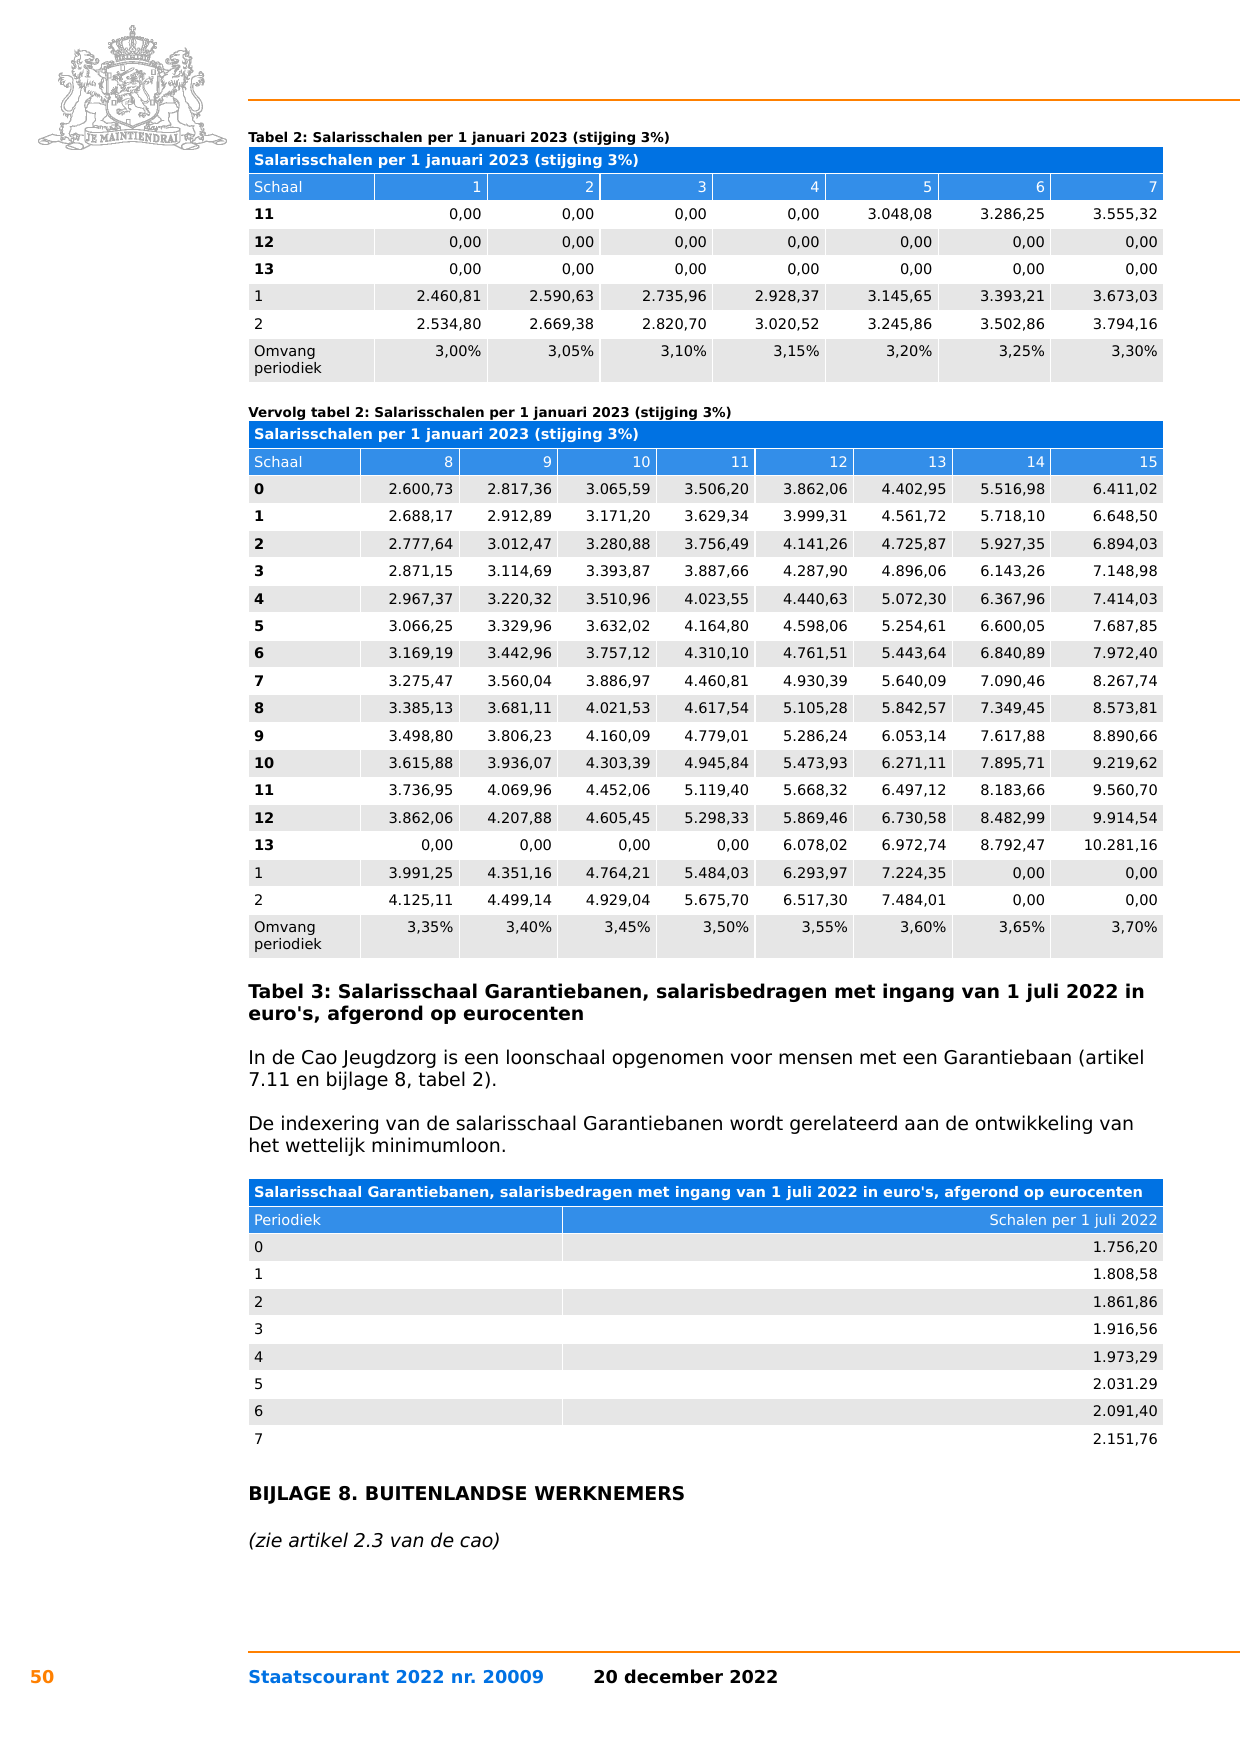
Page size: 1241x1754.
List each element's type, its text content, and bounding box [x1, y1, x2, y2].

table_cell 3,25% [939, 339, 1050, 382]
table_cell 7.972,40 [1051, 641, 1163, 667]
table_cell 5.072,30 [854, 586, 952, 612]
table_header Salarisschaal Garantiebanen, salarisbedragen met ingang van 1 juli 2022 in euro's, afgerond op eurocenten [249, 1179, 1163, 1206]
table_cell Omvang periodiek [249, 915, 360, 958]
table_cell 2.928,37 [713, 284, 825, 310]
table_cell 2.590,63 [488, 284, 599, 310]
table_cell 5 [249, 1371, 562, 1397]
table_cell 8.482,99 [953, 805, 1050, 831]
table_cell 4.141,26 [756, 531, 853, 557]
table_cell 0,00 [826, 229, 938, 255]
table_cell 3.862,06 [756, 476, 853, 503]
table_cell 8.573,81 [1051, 695, 1163, 722]
table_cell 8.890,66 [1051, 723, 1163, 749]
table_cell 5.473,93 [756, 750, 853, 777]
table_cell 0,00 [826, 256, 938, 283]
table_cell 3.936,07 [460, 750, 557, 777]
table_cell 2.460,81 [375, 284, 487, 310]
text (zie artikel 2.3 van de cao) [248, 1530, 1163, 1552]
table_cell Schalen per 1 juli 2022 [563, 1207, 1163, 1233]
table_cell 3.145,65 [826, 284, 938, 310]
table_cell 7.148,98 [1051, 559, 1163, 585]
table_cell 5.927,35 [953, 531, 1050, 557]
table_cell 3,10% [601, 339, 712, 382]
table_cell 10 [249, 750, 360, 777]
table_cell 14 [953, 449, 1050, 475]
table_cell 6 [939, 174, 1050, 200]
table_cell 7 [249, 1426, 562, 1452]
table_cell 3,30% [1051, 339, 1163, 382]
table_cell 3,05% [488, 339, 599, 382]
table_cell 3.286,25 [939, 201, 1050, 228]
table_cell 3,15% [713, 339, 825, 382]
table_cell 3.048,08 [826, 201, 938, 228]
table_cell 7.617,88 [953, 723, 1050, 749]
table_cell 6.293,97 [756, 860, 853, 886]
table_cell 8.792,47 [953, 833, 1050, 859]
table_cell 4.069,96 [460, 778, 557, 804]
table_cell 0,00 [460, 833, 557, 859]
table_cell 3.502,86 [939, 311, 1050, 337]
table_cell 3.794,16 [1051, 311, 1163, 337]
table_header Vervolg tabel 2: Salarisschalen per 1 januari 2023 (stijging 3%) [248, 405, 1163, 420]
table_cell 7.349,45 [953, 695, 1050, 722]
table_cell 3.736,95 [361, 778, 459, 804]
table_cell 4.287,90 [756, 559, 853, 585]
table_cell 4.725,87 [854, 531, 952, 557]
table_cell 4.021,53 [558, 695, 656, 722]
table_cell 2.871,15 [361, 559, 459, 585]
table_cell Periodiek [249, 1207, 562, 1233]
table_cell 3.681,11 [460, 695, 557, 722]
table_cell 5 [249, 613, 360, 639]
table_cell 3,45% [558, 915, 656, 958]
table_cell 4.452,06 [558, 778, 656, 804]
table_cell 3.442,96 [460, 641, 557, 667]
table_cell 4.303,39 [558, 750, 656, 777]
table_cell 9 [249, 723, 360, 749]
subtitle BIJLAGE 8. BUITENLANDSE WERKNEMERS [248, 1483, 1163, 1505]
table_cell 1.756,20 [563, 1234, 1163, 1261]
table_cell 9.560,70 [1051, 778, 1163, 804]
table_cell 3.629,34 [657, 504, 754, 530]
table_cell 2.735,96 [601, 284, 712, 310]
table_cell 2 [249, 887, 360, 913]
table_cell 2 [249, 1289, 562, 1315]
table_cell 4.023,55 [657, 586, 754, 612]
table_header Tabel 2: Salarisschalen per 1 januari 2023 (stijging 3%) [248, 130, 1163, 146]
table_cell 0,00 [713, 201, 825, 228]
table_cell 0,00 [1051, 887, 1163, 913]
table_cell 1.808,58 [563, 1262, 1163, 1288]
table_cell 4.402,95 [854, 476, 952, 503]
table_cell 0,00 [713, 256, 825, 283]
table_cell 1 [249, 504, 360, 530]
table_cell 0,00 [601, 229, 712, 255]
table_cell 0,00 [488, 256, 599, 283]
table_cell 0,00 [939, 256, 1050, 283]
table_cell 4 [249, 1344, 562, 1370]
table_cell 7.224,35 [854, 860, 952, 886]
table_cell 4.125,11 [361, 887, 459, 913]
table_cell 0,00 [601, 256, 712, 283]
table_cell 2.534,80 [375, 311, 487, 337]
picture [38, 25, 227, 150]
table_cell 1 [249, 1262, 562, 1288]
table_cell 6.367,96 [953, 586, 1050, 612]
table_cell 4.351,16 [460, 860, 557, 886]
table_cell 4.945,84 [657, 750, 754, 777]
table_cell 3,20% [826, 339, 938, 382]
table_cell 4 [249, 586, 360, 612]
text De indexering van de salarisschaal Garantiebanen wordt gerelateerd aan de ontwikkeling van het wettelijk minimumloon. [248, 1112, 1163, 1156]
table_cell 0,00 [558, 833, 656, 859]
table_cell 3.012,47 [460, 531, 557, 557]
table_cell 3.615,88 [361, 750, 459, 777]
table_cell 6.497,12 [854, 778, 952, 804]
table_cell 6.840,89 [953, 641, 1050, 667]
table_cell 5.298,33 [657, 805, 754, 831]
table_cell 7 [249, 668, 360, 694]
table_cell 4.207,88 [460, 805, 557, 831]
table_cell 12 [249, 805, 360, 831]
table_cell 4.929,04 [558, 887, 656, 913]
table_cell 6.271,11 [854, 750, 952, 777]
table_cell 6.600,05 [953, 613, 1050, 639]
table_cell 7.687,85 [1051, 613, 1163, 639]
table_cell 2.669,38 [488, 311, 599, 337]
table_cell 6.517,30 [756, 887, 853, 913]
table_cell 5.675,70 [657, 887, 754, 913]
table_cell 5.640,09 [854, 668, 952, 694]
table_cell 5.842,57 [854, 695, 952, 722]
table_cell 4.310,10 [657, 641, 754, 667]
table_cell 0,00 [375, 256, 487, 283]
table_cell 1.861,86 [563, 1289, 1163, 1315]
table_cell 7.484,01 [854, 887, 952, 913]
table_cell 8 [249, 695, 360, 722]
table_cell 6.411,02 [1051, 476, 1163, 503]
table_cell 3.066,25 [361, 613, 459, 639]
table_cell 12 [756, 449, 853, 475]
table_cell 3,40% [460, 915, 557, 958]
table_cell 8.183,66 [953, 778, 1050, 804]
table_cell 3.510,96 [558, 586, 656, 612]
table_cell Omvang periodiek [249, 339, 374, 382]
table_cell 6.143,26 [953, 559, 1050, 585]
table_cell 3.806,23 [460, 723, 557, 749]
table_cell 5.718,10 [953, 504, 1050, 530]
table_cell 0 [249, 1234, 562, 1261]
table_cell 12 [249, 229, 374, 255]
table_cell 1.973,29 [563, 1344, 1163, 1370]
table_cell 2.600,73 [361, 476, 459, 503]
table_cell 6.972,74 [854, 833, 952, 859]
table_cell Schaal [249, 174, 374, 200]
table_cell 0,00 [1051, 229, 1163, 255]
table_cell 5.516,98 [953, 476, 1050, 503]
table_cell 9 [460, 449, 557, 475]
table_cell 3.220,32 [460, 586, 557, 612]
table_cell 0,00 [488, 229, 599, 255]
table_cell 3.555,32 [1051, 201, 1163, 228]
table_cell 3.280,88 [558, 531, 656, 557]
table_cell 11 [249, 778, 360, 804]
table_cell 5.105,28 [756, 695, 853, 722]
table_cell 3 [249, 559, 360, 585]
table_cell 6.730,58 [854, 805, 952, 831]
table_cell 0,00 [953, 887, 1050, 913]
table_cell 5.254,61 [854, 613, 952, 639]
table_cell 1.916,56 [563, 1316, 1163, 1343]
table_cell 10 [558, 449, 656, 475]
text In de Cao Jeugdzorg is een loonschaal opgenomen voor mensen met een Garantiebaan (artikel 7.11 en bijlage 8, tabel 2). [248, 1047, 1163, 1091]
table_cell 3.114,69 [460, 559, 557, 585]
table_cell 3,00% [375, 339, 487, 382]
table_cell 3.245,86 [826, 311, 938, 337]
table_cell 3,70% [1051, 915, 1163, 958]
table_cell 3,60% [854, 915, 952, 958]
table_cell 3.673,03 [1051, 284, 1163, 310]
table_cell 2 [249, 311, 374, 337]
table_cell 3.991,25 [361, 860, 459, 886]
table_cell 7.090,46 [953, 668, 1050, 694]
table_cell 3.393,21 [939, 284, 1050, 310]
table_cell 4.460,81 [657, 668, 754, 694]
table_cell 3,35% [361, 915, 459, 958]
table_cell 5.668,32 [756, 778, 853, 804]
table_cell 4.160,09 [558, 723, 656, 749]
table_cell 3.887,66 [657, 559, 754, 585]
table_cell 6.648,50 [1051, 504, 1163, 530]
table_cell 3.275,47 [361, 668, 459, 694]
table_cell 7.895,71 [953, 750, 1050, 777]
table_cell 3.862,06 [361, 805, 459, 831]
table_cell 4.779,01 [657, 723, 754, 749]
table_cell 1 [375, 174, 487, 200]
table_cell 11 [657, 449, 754, 475]
table_cell 9.914,54 [1051, 805, 1163, 831]
table_cell 0,00 [713, 229, 825, 255]
table_cell 4.164,80 [657, 613, 754, 639]
table_cell 7.414,03 [1051, 586, 1163, 612]
table_cell 3.498,80 [361, 723, 459, 749]
table_cell 6.078,02 [756, 833, 853, 859]
table_cell 13 [249, 256, 374, 283]
table_cell 3.169,19 [361, 641, 459, 667]
table_cell 4.930,39 [756, 668, 853, 694]
table_cell 4.561,72 [854, 504, 952, 530]
table_cell 15 [1051, 449, 1163, 475]
table_cell 1 [249, 860, 360, 886]
table_cell 0,00 [657, 833, 754, 859]
table_cell 3 [601, 174, 712, 200]
table_cell 0,00 [488, 201, 599, 228]
table_cell 6.894,03 [1051, 531, 1163, 557]
table_cell 3.560,04 [460, 668, 557, 694]
table_cell 5.484,03 [657, 860, 754, 886]
table_cell 13 [854, 449, 952, 475]
table_cell Salarisschalen per 1 januari 2023 (stijging 3%) [249, 147, 1163, 173]
table_cell 6 [249, 641, 360, 667]
table_cell 3.632,02 [558, 613, 656, 639]
table_cell 6.053,14 [854, 723, 952, 749]
table_cell 3.171,20 [558, 504, 656, 530]
table_cell 8 [361, 449, 459, 475]
table_cell 5.443,64 [854, 641, 952, 667]
table_cell 4.764,21 [558, 860, 656, 886]
table_cell 2.912,89 [460, 504, 557, 530]
table_cell 4.605,45 [558, 805, 656, 831]
table_cell 2 [488, 174, 599, 200]
table_cell 0,00 [375, 229, 487, 255]
table_cell 3 [249, 1316, 562, 1343]
table_cell 2.031.29 [563, 1371, 1163, 1397]
table_cell 0,00 [953, 860, 1050, 886]
table_cell 3.385,13 [361, 695, 459, 722]
table_cell 1 [249, 284, 374, 310]
table_cell 0,00 [361, 833, 459, 859]
table_cell 4.440,63 [756, 586, 853, 612]
table_cell 8.267,74 [1051, 668, 1163, 694]
table_cell 13 [249, 833, 360, 859]
table_cell 0 [249, 476, 360, 503]
table_cell 2 [249, 531, 360, 557]
table_cell 3.756,49 [657, 531, 754, 557]
table_cell 2.967,37 [361, 586, 459, 612]
table_cell 2.817,36 [460, 476, 557, 503]
table_cell 3.329,96 [460, 613, 557, 639]
table_cell 2.091,40 [563, 1399, 1163, 1425]
table_cell 3.999,31 [756, 504, 853, 530]
table_cell 3.886,97 [558, 668, 656, 694]
table_cell 5.869,46 [756, 805, 853, 831]
table_cell 2.820,70 [601, 311, 712, 337]
subtitle Tabel 3: Salarisschaal Garantiebanen, salarisbedragen met ingang van 1 juli 2022 in euro's, afgerond op eurocenten [248, 981, 1163, 1025]
table_cell 4.896,06 [854, 559, 952, 585]
table_cell 4.761,51 [756, 641, 853, 667]
table_cell 7 [1051, 174, 1163, 200]
table_cell 0,00 [1051, 860, 1163, 886]
table_cell 5.286,24 [756, 723, 853, 749]
table_cell 3.065,59 [558, 476, 656, 503]
table_cell 2.688,17 [361, 504, 459, 530]
table_cell 3.393,87 [558, 559, 656, 585]
table_cell 2.151,76 [563, 1426, 1163, 1452]
table_cell 10.281,16 [1051, 833, 1163, 859]
table_cell 4.617,54 [657, 695, 754, 722]
table_cell 0,00 [375, 201, 487, 228]
table_cell 4 [713, 174, 825, 200]
table_cell 11 [249, 201, 374, 228]
table_cell 9.219,62 [1051, 750, 1163, 777]
table_cell 3.020,52 [713, 311, 825, 337]
table_cell Salarisschalen per 1 januari 2023 (stijging 3%) [249, 421, 1163, 448]
table_cell 3,55% [756, 915, 853, 958]
table_cell Schaal [249, 449, 360, 475]
table_cell 0,00 [939, 229, 1050, 255]
table_cell 3.757,12 [558, 641, 656, 667]
table_cell 4.499,14 [460, 887, 557, 913]
table_cell 3,50% [657, 915, 754, 958]
table_cell 3,65% [953, 915, 1050, 958]
table_cell 6 [249, 1399, 562, 1425]
table_cell 2.777,64 [361, 531, 459, 557]
table_cell 5.119,40 [657, 778, 754, 804]
table_cell 5 [826, 174, 938, 200]
table_cell 3.506,20 [657, 476, 754, 503]
table_cell 0,00 [1051, 256, 1163, 283]
table_cell 4.598,06 [756, 613, 853, 639]
table_cell 0,00 [601, 201, 712, 228]
